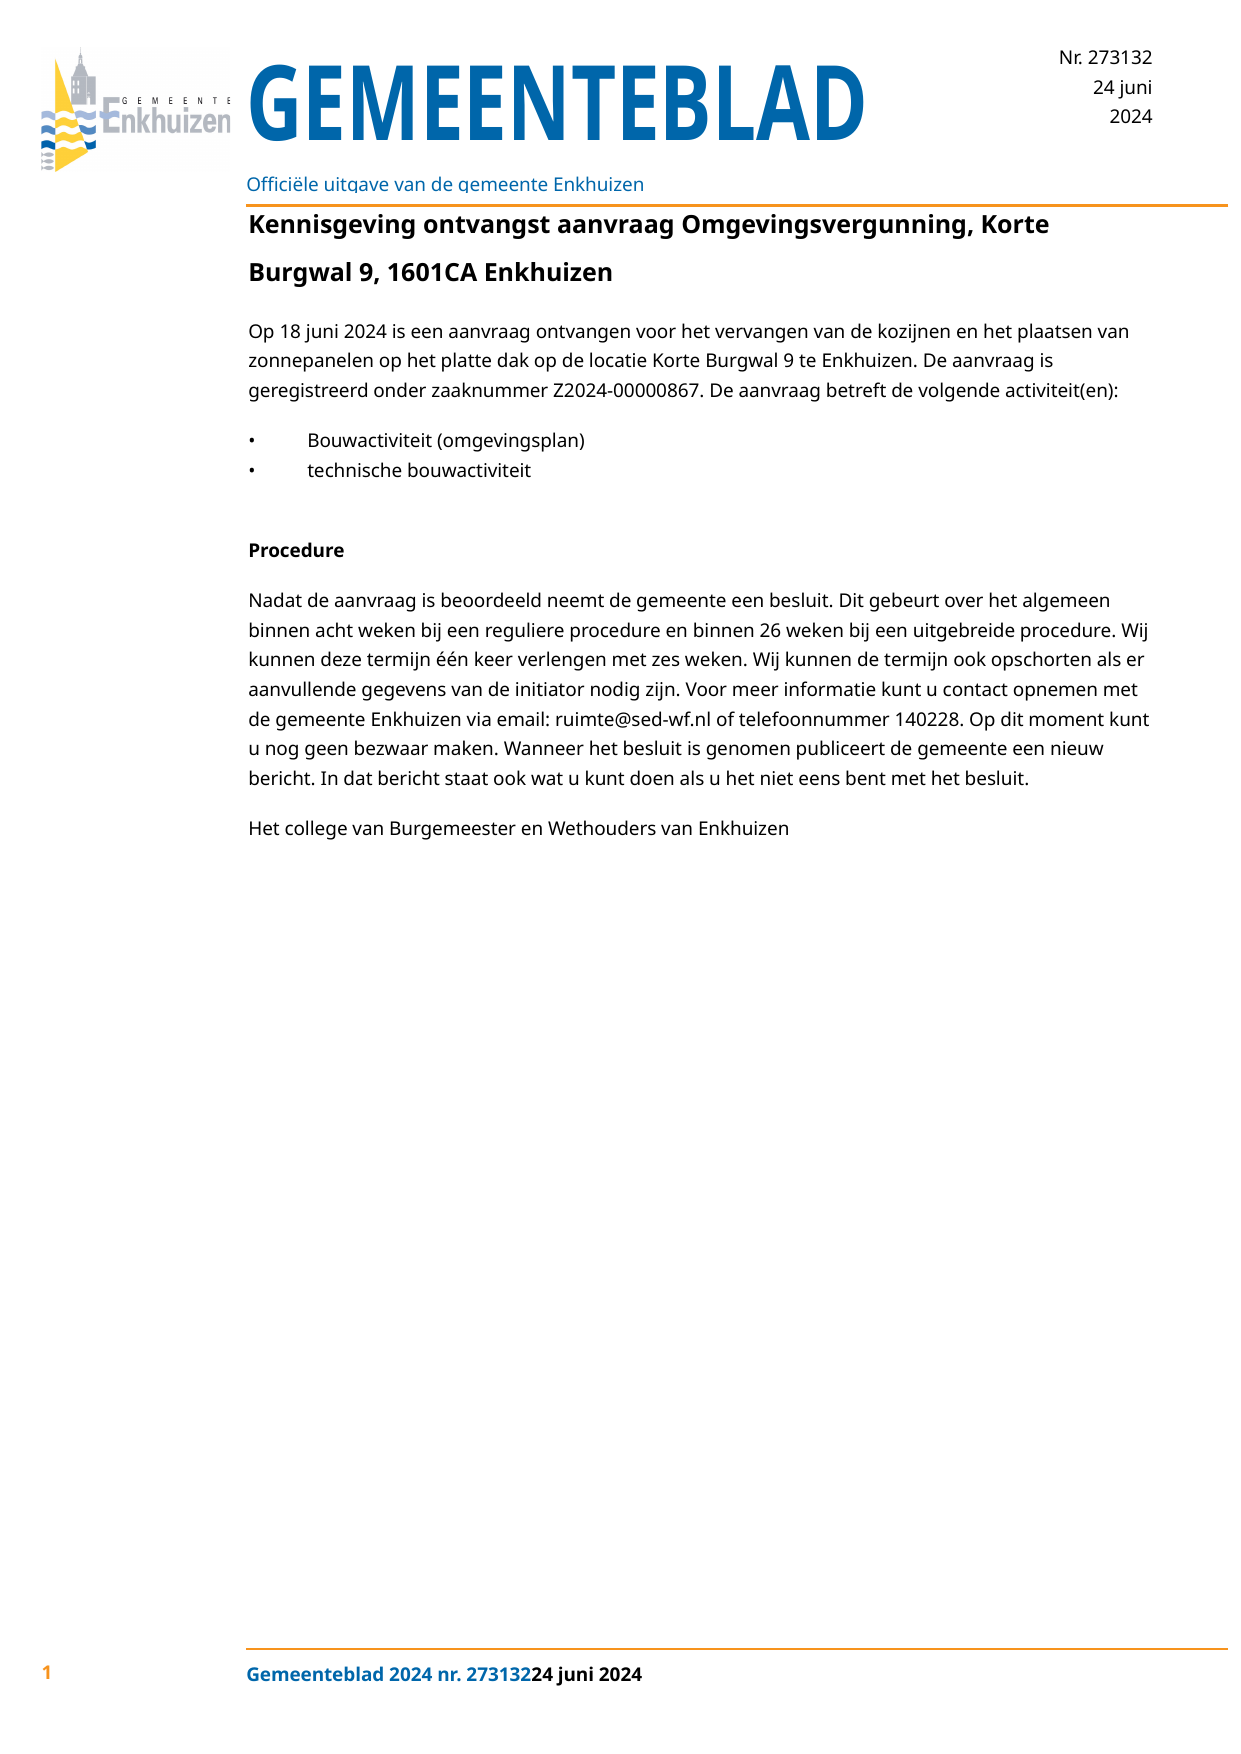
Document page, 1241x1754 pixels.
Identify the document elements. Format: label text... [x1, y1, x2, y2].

text Nadat de aanvraag is beoordeeld neemt de gemeente een besluit. Dit gebeurt over het algemeen binnen acht weken bij een reguliere procedure en binnen 26 weken bij een uitgebreide procedure. Wij kunnen deze termijn één keer verlengen met zes weken. Wij kunnen de termijn ook opschorten als er aanvullende gegevens van de initiator nodig zijn. Voor meer informatie kunt u contact opnemen met de gemeente Enkhuizen via email: ruimte@sed-wf.nl of telefoonnummer 140228. Op dit moment kunt u nog geen bezwaar maken. Wanneer het besluit is genomen publiceert de gemeente een nieuw bericht. In dat bericht staat ook wat u kunt doen als u het niet eens bent met het besluit. [248, 587, 1152, 791]
text Kennisgeving ontvangst aanvraag Omgevingsvergunning, Korte Burgwal 9, 1601CA Enkhuizen [248, 207, 1152, 288]
list technische bouwactiviteit [248, 457, 1152, 483]
picture [41, 47, 231, 172]
text Procedure [248, 537, 1152, 563]
text Op 18 juni 2024 is een aanvraag ontvangen voor het vervangen van de kozijnen en het plaatsen van zonnepanelen op het platte dak op de locatie Korte Burgwal 9 te Enkhuizen. De aanvraag is geregistreerd onder zaaknummer Z2024-00000867. De aanvraag betreft de volgende activiteit(en): [248, 318, 1152, 403]
text Het college van Burgemeester en Wethouders van Enkhuizen [248, 815, 1152, 841]
list Bouwactiviteit (omgevingsplan) [248, 427, 1152, 453]
